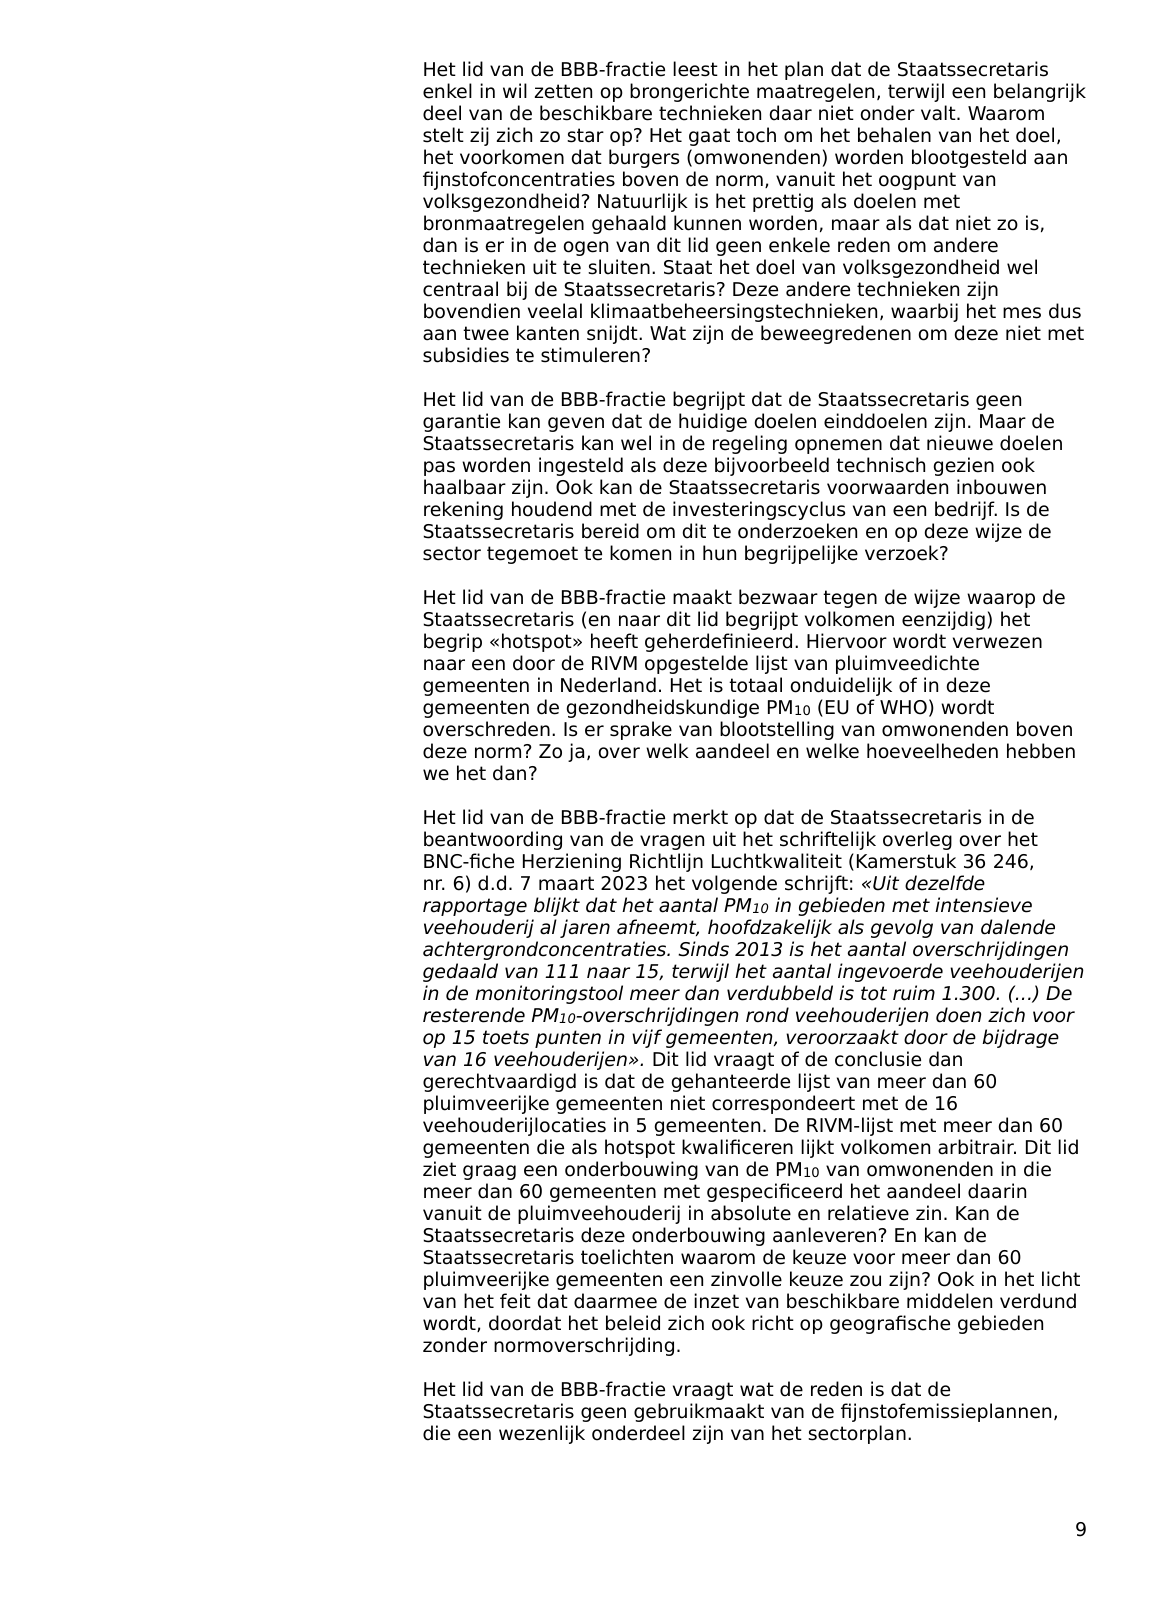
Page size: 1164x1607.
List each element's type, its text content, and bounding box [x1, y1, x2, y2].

text Het lid van de BBB-fractie leest in het plan dat de Staatssecretaris enkel in wil zetten op brongerichte maatregelen, terwijl een belangrijk deel van de beschikbare technieken daar niet onder valt. Waarom stelt zij zich zo star op? Het gaat toch om het behalen van het doel, het voorkomen dat burgers (omwonenden) worden blootgesteld aan fijnstofconcentraties boven de norm, vanuit het oogpunt van volksgezondheid? Natuurlijk is het prettig als doelen met bronmaatregelen gehaald kunnen worden, maar als dat niet zo is, dan is er in de ogen van dit lid geen enkele reden om andere technieken uit te sluiten. Staat het doel van volksgezondheid wel centraal bij de Staatssecretaris? Deze andere technieken zijn bovendien veelal klimaatbeheersingstechnieken, waarbij het mes dus aan twee kanten snijdt. Wat zijn de beweegredenen om deze niet met subsidies te stimuleren? [422, 59, 1087, 367]
text Het lid van de BBB-fractie merkt op dat de Staatssecretaris in de beantwoording van de vragen uit het schriftelijk overleg over het BNC-fiche Herziening Richtlijn Luchtkwaliteit (Kamerstuk 36 246, nr. 6) d.d. 7 maart 2023 het volgende schrijft: «Uit dezelfde rapportage blijkt dat het aantal PM10 in gebieden met intensieve veehouderij al jaren afneemt, hoofdzakelijk als gevolg van dalende achtergrondconcentraties. Sinds 2013 is het aantal overschrijdingen gedaald van 111 naar 15, terwijl het aantal ingevoerde veehouderijen in de monitoringstool meer dan verdubbeld is tot ruim 1.300. (...) De resterende PM10-overschrijdingen rond veehouderijen doen zich voor op 15 toets punten in vijf gemeenten, veroorzaakt door de bijdrage van 16 veehouderijen». Dit lid vraagt of de conclusie dan gerechtvaardigd is dat de gehanteerde lijst van meer dan 60 pluimveerijke gemeenten niet correspondeert met de 16 veehouderijlocaties in 5 gemeenten. De RIVM-lijst met meer dan 60 gemeenten die als hotspot kwalificeren lijkt volkomen arbitrair. Dit lid ziet graag een onderbouwing van de PM10 van omwonenden in die meer dan 60 gemeenten met gespecificeerd het aandeel daarin vanuit de pluimveehouderij in absolute en relatieve zin. Kan de Staatssecretaris deze onderbouwing aanleveren? En kan de Staatssecretaris toelichten waarom de keuze voor meer dan 60 pluimveerijke gemeenten een zinvolle keuze zou zijn? Ook in het licht van het feit dat daarmee de inzet van beschikbare middelen verdund wordt, doordat het beleid zich ook richt op geografische gebieden zonder normoverschrijding. [422, 807, 1087, 1356]
text Het lid van de BBB-fractie vraagt wat de reden is dat de Staatssecretaris geen gebruikmaakt van de fijnstofemissieplannen, die een wezenlijk onderdeel zijn van het sectorplan. [422, 1379, 1087, 1444]
text Het lid van de BBB-fractie maakt bezwaar tegen de wijze waarop de Staatssecretaris (en naar dit lid begrijpt volkomen eenzijdig) het begrip «hotspot» heeft geherdefinieerd. Hiervoor wordt verwezen naar een door de RIVM opgestelde lijst van pluimveedichte gemeenten in Nederland. Het is totaal onduidelijk of in deze gemeenten de gezondheidskundige PM10 (EU of WHO) wordt overschreden. Is er sprake van blootstelling van omwonenden boven deze norm? Zo ja, over welk aandeel en welke hoeveelheden hebben we het dan? [422, 587, 1087, 785]
text Het lid van de BBB-fractie begrijpt dat de Staatssecretaris geen garantie kan geven dat de huidige doelen einddoelen zijn. Maar de Staatssecretaris kan wel in de regeling opnemen dat nieuwe doelen pas worden ingesteld als deze bijvoorbeeld technisch gezien ook haalbaar zijn. Ook kan de Staatssecretaris voorwaarden inbouwen rekening houdend met de investeringscyclus van een bedrijf. Is de Staatssecretaris bereid om dit te onderzoeken en op deze wijze de sector tegemoet te komen in hun begrijpelijke verzoek? [422, 389, 1087, 565]
